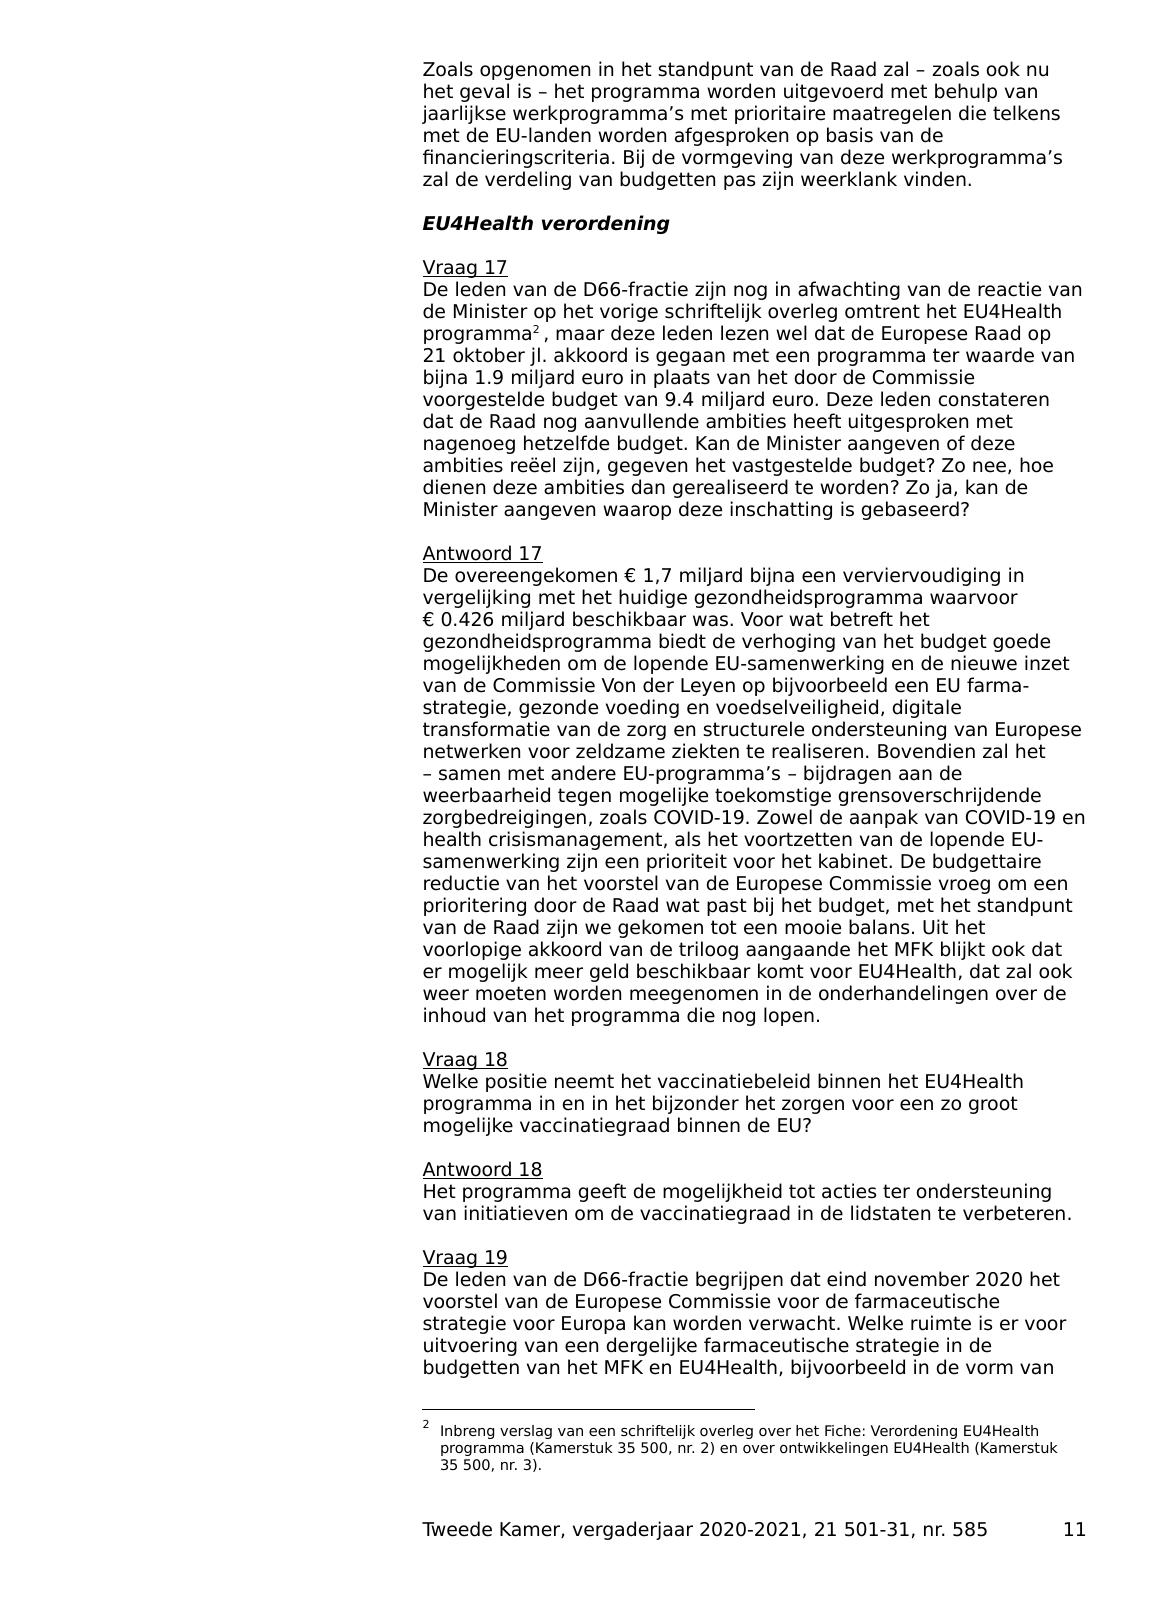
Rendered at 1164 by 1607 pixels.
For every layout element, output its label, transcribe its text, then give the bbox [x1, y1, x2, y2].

subtitle Vraag 17 [422, 257, 1087, 279]
text Zoals opgenomen in het standpunt van de Raad zal – zoals ook nu het geval is – het programma worden uitgevoerd met behulp van jaarlijkse werkprogramma’s met prioritaire maatregelen die telkens met de EU-landen worden afgesproken op basis van de financieringscriteria. Bij de vormgeving van deze werkprogramma’s zal de verdeling van budgetten pas zijn weerklank vinden. [422, 59, 1087, 191]
text De leden van de D66-fractie zijn nog in afwachting van de reactie van de Minister op het vorige schriftelijk overleg omtrent het EU4Health programma, maar deze leden lezen wel dat de Europese Raad op 21 oktober jl. akkoord is gegaan met een programma ter waarde van bijna 1.9 miljard euro in plaats van het door de Commissie voorgestelde budget van 9.4 miljard euro. Deze leden constateren dat de Raad nog aanvullende ambities heeft uitgesproken met nagenoeg hetzelfde budget. Kan de Minister aangeven of deze ambities reëel zijn, gegeven het vastgestelde budget? Zo nee, hoe dienen deze ambities dan gerealiseerd te worden? Zo ja, kan de Minister aangeven waarop deze inschatting is gebaseerd? [422, 279, 1087, 521]
subtitle Vraag 19 [422, 1247, 1087, 1269]
text De leden van de D66-fractie begrijpen dat eind november 2020 het voorstel van de Europese Commissie voor de farmaceutische strategie voor Europa kan worden verwacht. Welke ruimte is er voor uitvoering van een dergelijke farmaceutische strategie in de budgetten van het MFK en EU4Health, bijvoorbeeld in de vorm van [422, 1269, 1087, 1379]
text Inbreng verslag van een schriftelijk overleg over het Fiche: Verordening EU4Health programma (Kamerstuk 35 500, nr. 2) en over ontwikkelingen EU4Health (Kamerstuk 35 500, nr. 3). [422, 1418, 1087, 1474]
text Het programma geeft de mogelijkheid tot acties ter ondersteuning van initiatieven om de vaccinatiegraad in de lidstaten te verbeteren. [422, 1181, 1087, 1225]
subtitle Vraag 18 [422, 1049, 1087, 1071]
text Welke positie neemt het vaccinatiebeleid binnen het EU4Health programma in en in het bijzonder het zorgen voor een zo groot mogelijke vaccinatiegraad binnen de EU? [422, 1071, 1087, 1137]
subtitle EU4Health verordening [422, 213, 1087, 235]
text De overeengekomen € 1,7 miljard bijna een verviervoudiging in vergelijking met het huidige gezondheidsprogramma waarvoor € 0.426 miljard beschikbaar was. Voor wat betreft het gezondheidsprogramma biedt de verhoging van het budget goede mogelijkheden om de lopende EU-samenwerking en de nieuwe inzet van de Commissie Von der Leyen op bijvoorbeeld een EU farma-strategie, gezonde voeding en voedselveiligheid, digitale transformatie van de zorg en structurele ondersteuning van Europese netwerken voor zeldzame ziekten te realiseren. Bovendien zal het – samen met andere EU-programma’s – bijdragen aan de weerbaarheid tegen mogelijke toekomstige grensoverschrijdende zorgbedreigingen, zoals COVID-19. Zowel de aanpak van COVID-19 en health crisismanagement, als het voortzetten van de lopende EU-samenwerking zijn een prioriteit voor het kabinet. De budgettaire reductie van het voorstel van de Europese Commissie vroeg om een prioritering door de Raad wat past bij het budget, met het standpunt van de Raad zijn we gekomen tot een mooie balans. Uit het voorlopige akkoord van de triloog aangaande het MFK blijkt ook dat er mogelijk meer geld beschikbaar komt voor EU4Health, dat zal ook weer moeten worden meegenomen in de onderhandelingen over de inhoud van het programma die nog lopen. [422, 565, 1087, 1027]
subtitle Antwoord 17 [422, 543, 1087, 565]
subtitle Antwoord 18 [422, 1159, 1087, 1181]
